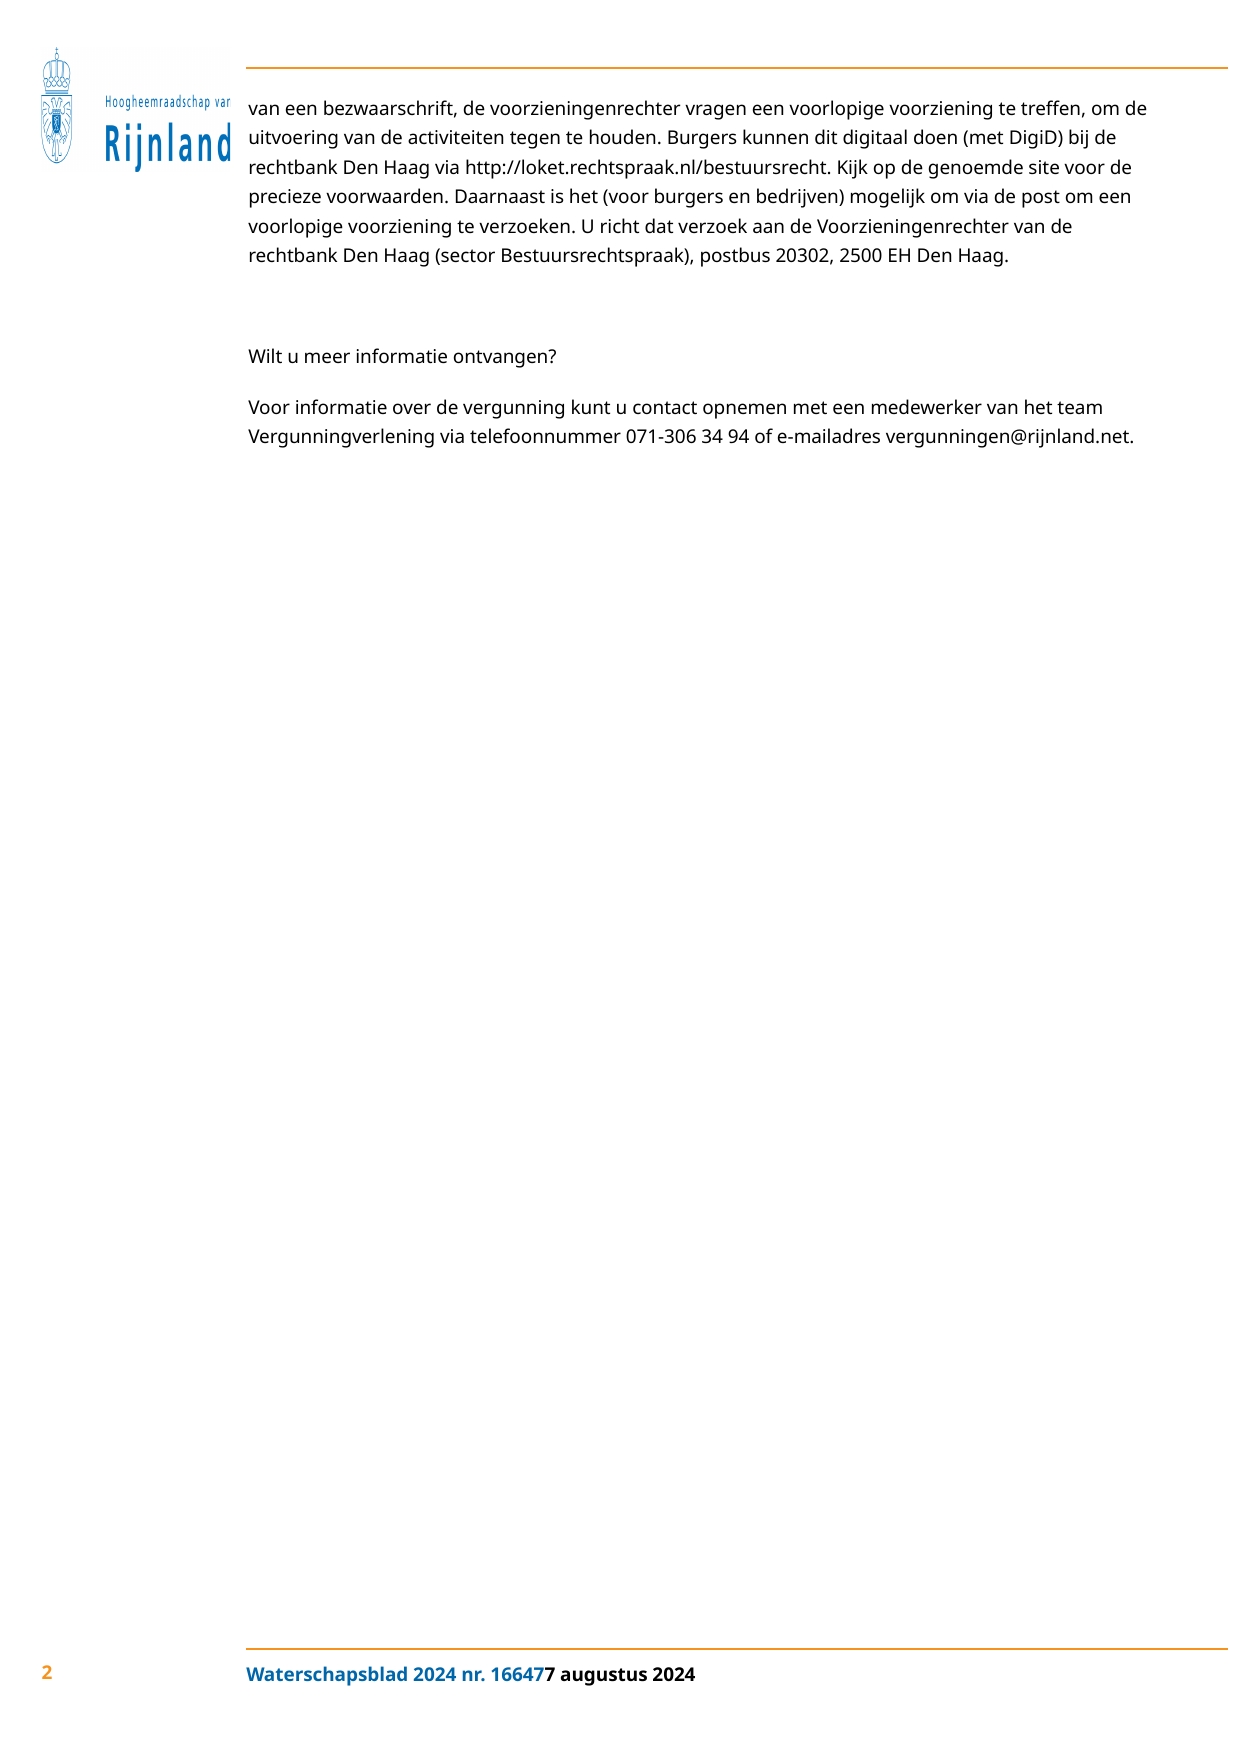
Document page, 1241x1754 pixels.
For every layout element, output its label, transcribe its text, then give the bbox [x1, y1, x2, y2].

text van een bezwaarschrift, de voorzieningenrechter vragen een voorlopige voorziening te treffen, om de uitvoering van de activiteiten tegen te houden. Burgers kunnen dit digitaal doen (met DigiD) bij de rechtbank Den Haag via http://loket.rechtspraak.nl/bestuursrecht. Kijk op de genoemde site voor de precieze voorwaarden. Daarnaast is het (voor burgers en bedrijven) mogelijk om via de post om een voorlopige voorziening te verzoeken. U richt dat verzoek aan de Voorzieningenrechter van de rechtbank Den Haag (sector Bestuursrechtspraak), postbus 20302, 2500 EH Den Haag. [248, 95, 1152, 268]
picture [41, 47, 231, 172]
text Wilt u meer informatie ontvangen? [248, 343, 1152, 369]
text Voor informatie over de vergunning kunt u contact opnemen met een medewerker van het team Vergunningverlening via telefoonnummer 071-306 34 94 of e-mailadres vergunningen@rijnland.net. [248, 394, 1152, 449]
